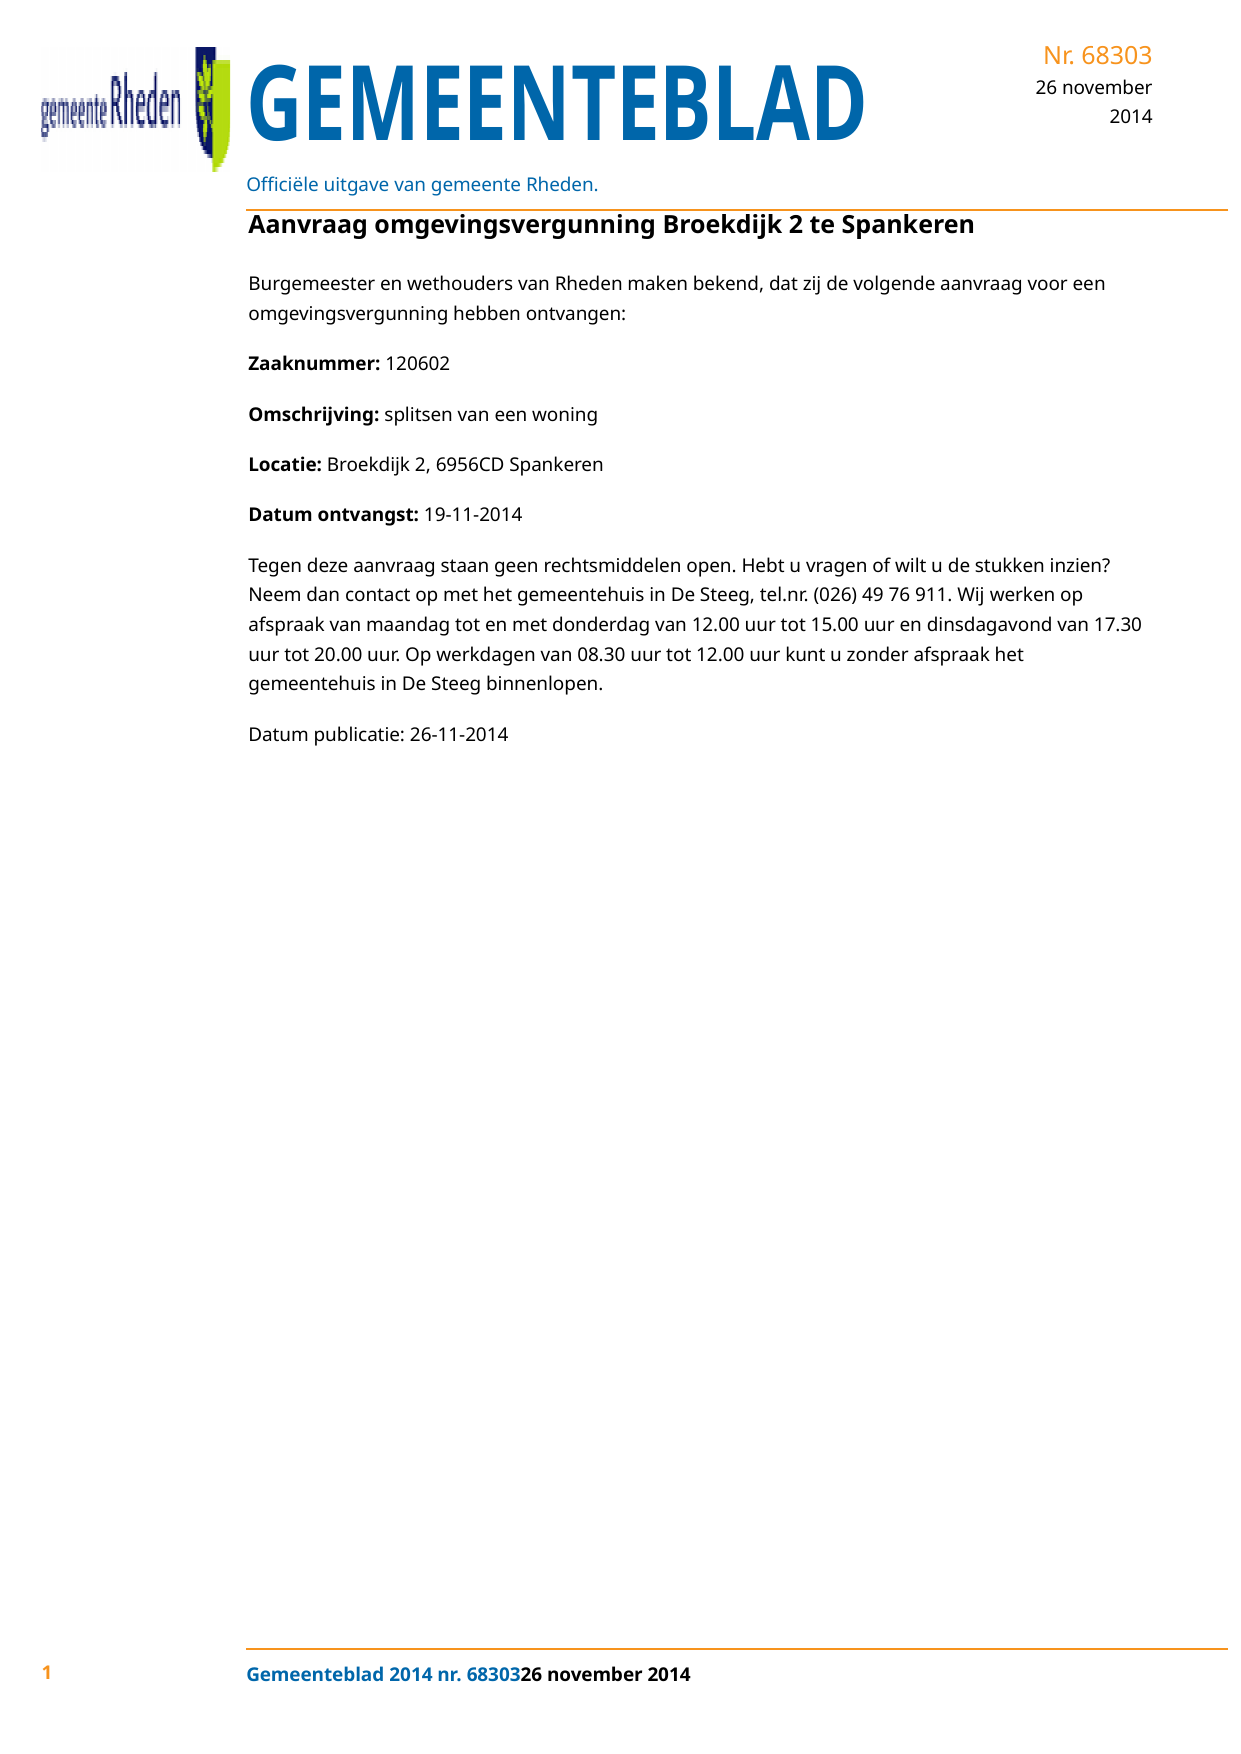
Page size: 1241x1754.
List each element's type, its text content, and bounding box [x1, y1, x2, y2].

text Datum ontvangst: 19-11-2014 [248, 502, 1152, 527]
text Datum publicatie: 26-11-2014 [248, 721, 1152, 746]
text Burgemeester en wethouders van Rheden maken bekend, dat zij de volgende aanvraag voor een omgevingsvergunning hebben ontvangen: [248, 270, 1152, 326]
text Locatie: Broekdijk 2, 6956CD Spankeren [248, 451, 1152, 477]
text Omschrijving: splitsen van een woning [248, 401, 1152, 426]
text Tegen deze aanvraag staan geen rechtsmiddelen open. Hebt u vragen of wilt u de stukken inzien? Neem dan contact op met het gemeentehuis in De Steeg, tel.nr. (026) 49 76 911. Wij werken op afspraak van maandag tot en met donderdag van 12.00 uur tot 15.00 uur en dinsdagavond van 17.30 uur tot 20.00 uur. Op werkdagen van 08.30 uur tot 12.00 uur kunt u zonder afspraak het gemeentehuis in De Steeg binnenlopen. [248, 552, 1152, 696]
text Zaaknummer: 120602 [248, 350, 1152, 376]
text Aanvraag omgevingsvergunning Broekdijk 2 te Spankeren [248, 211, 1152, 241]
picture [41, 47, 231, 172]
